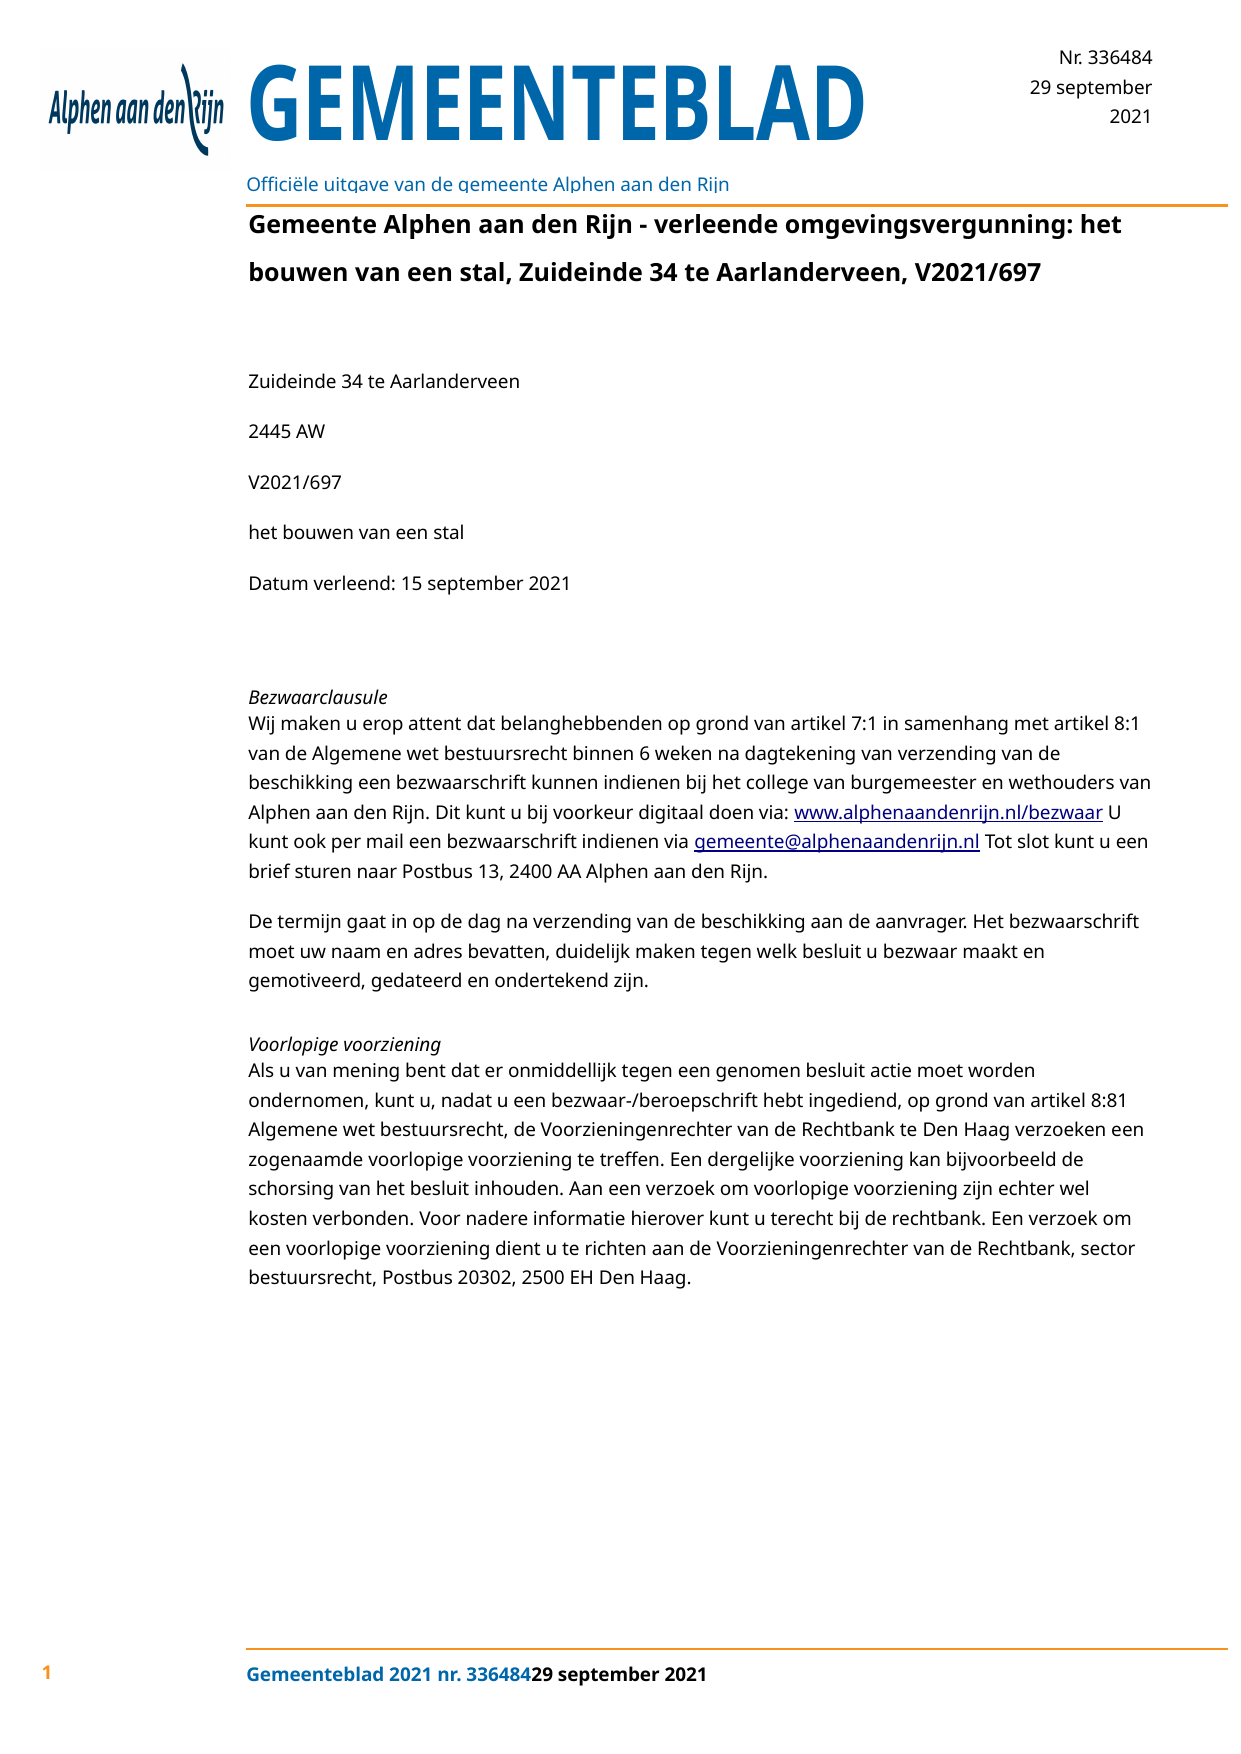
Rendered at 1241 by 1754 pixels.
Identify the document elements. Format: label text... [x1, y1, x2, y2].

text De termijn gaat in op de dag na verzending van de beschikking aan de aanvrager. Het bezwaarschrift moet uw naam en adres bevatten, duidelijk maken tegen welk besluit u bezwaar maakt en gemotiveerd, gedateerd en ondertekend zijn. [248, 908, 1152, 993]
text het bouwen van een stal [248, 519, 1152, 545]
text V2021/697 [248, 469, 1152, 495]
picture [41, 47, 231, 172]
text Datum verleend: 15 september 2021 [248, 570, 1152, 596]
text Gemeente Alphen aan den Rijn - verleende omgevingsvergunning: het bouwen van een stal, Zuideinde 34 te Aarlanderveen, V2021/697 [248, 207, 1152, 288]
text Bezwaarclausule [248, 684, 1152, 710]
text Zuideinde 34 te Aarlanderveen [248, 368, 1152, 394]
text 2445 AW [248, 419, 1152, 444]
text Wij maken u erop attent dat belanghebbenden op grond van artikel 7:1 in samenhang met artikel 8:1 van de Algemene wet bestuursrecht binnen 6 weken na dagtekening van verzending van de beschikking een bezwaarschrift kunnen indienen bij het college van burgemeester en wethouders van Alphen aan den Rijn. Dit kunt u bij voorkeur digitaal doen via: www.alphenaandenrijn.nl/bezwaar U kunt ook per mail een bezwaarschrift indienen via gemeente@alphenaandenrijn.nl Tot slot kunt u een brief sturen naar Postbus 13, 2400 AA Alphen aan den Rijn. [248, 710, 1152, 884]
text Als u van mening bent dat er onmiddellijk tegen een genomen besluit actie moet worden ondernomen, kunt u, nadat u een bezwaar-/beroepschrift hebt ingediend, op grond van artikel 8:81 Algemene wet bestuursrecht, de Voorzieningenrechter van de Rechtbank te Den Haag verzoeken een zogenaamde voorlopige voorziening te treffen. Een dergelijke voorziening kan bijvoorbeeld de schorsing van het besluit inhouden. Aan een verzoek om voorlopige voorziening zijn echter wel kosten verbonden. Voor nadere informatie hierover kunt u terecht bij de rechtbank. Een verzoek om een voorlopige voorziening dient u te richten aan de Voorzieningenrechter van de Rechtbank, sector bestuursrecht, Postbus 20302, 2500 EH Den Haag. [248, 1057, 1152, 1290]
text Voorlopige voorziening [248, 1032, 1152, 1057]
